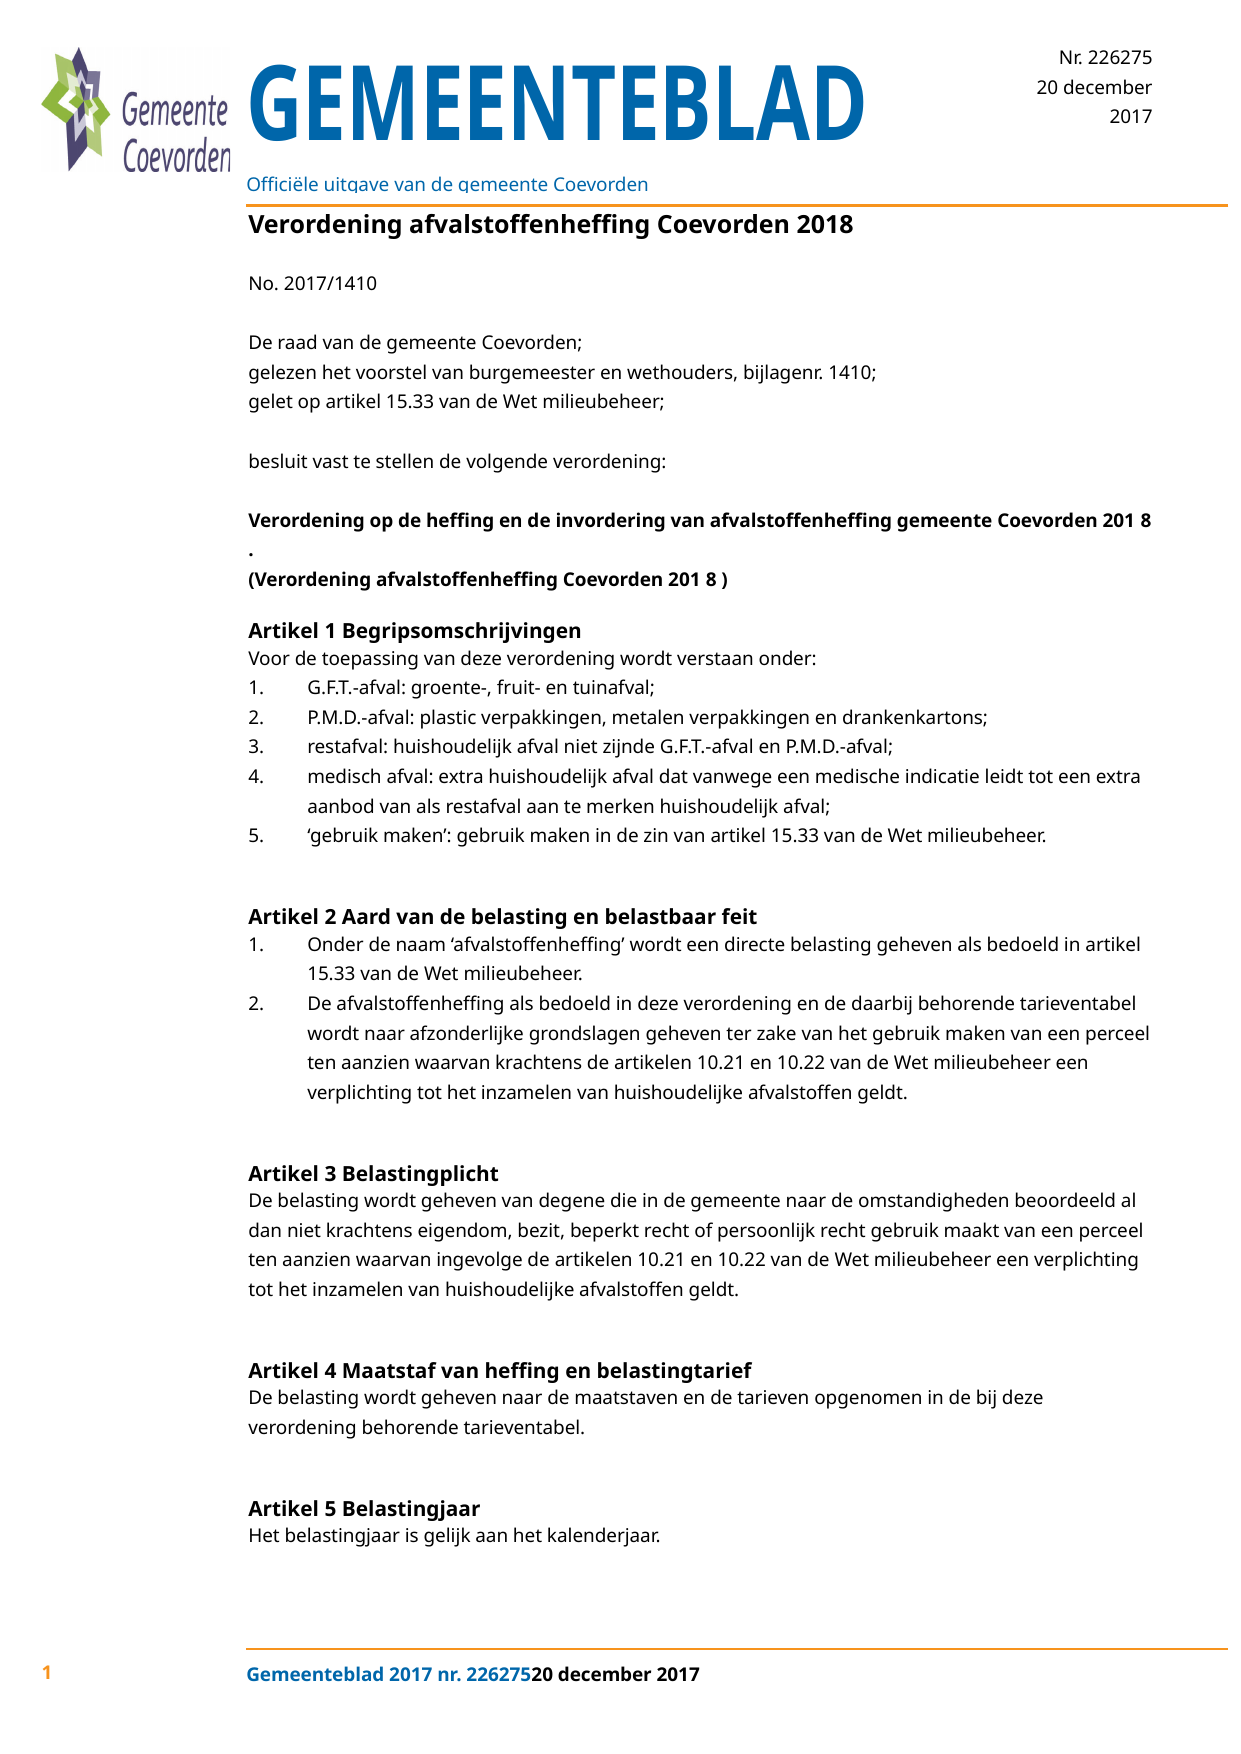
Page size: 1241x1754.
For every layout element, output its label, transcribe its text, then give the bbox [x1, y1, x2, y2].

text De raad van de gemeente Coevorden; [248, 329, 1152, 355]
list restafval: huishoudelijk afval niet zijnde G.F.T.-afval en P.M.D.-afval; [248, 734, 1152, 759]
text gelet op artikel 15.33 van de Wet milieubeheer; [248, 389, 1152, 414]
text Artikel 3 Belastingplicht [248, 1159, 1152, 1187]
text Artikel 4 Maatstaf van heffing en belastingtarief [248, 1356, 1152, 1384]
text De belasting wordt geheven naar de maatstaven en de tarieven opgenomen in de bij deze verordening behorende tarieventabel. [248, 1384, 1152, 1440]
text Verordening op de heffing en de invordering van afvalstoffenheffing gemeente Coevorden 201 8 . [248, 507, 1152, 562]
text Het belastingjaar is gelijk aan het kalenderjaar. [248, 1522, 1152, 1548]
list De afvalstoffenheffing als bedoeld in deze verordening en de daarbij behorende tarieventabel wordt naar afzonderlijke grondslagen geheven ter zake van het gebruik maken van een perceel ten aanzien waarvan krachtens de artikelen 10.21 en 10.22 van de Wet milieubeheer een verplichting tot het inzamelen van huishoudelijke afvalstoffen geldt. [248, 990, 1152, 1104]
list G.F.T.-afval: groente-, fruit- en tuinafval; [248, 674, 1152, 700]
text De belasting wordt geheven van degene die in de gemeente naar de omstandigheden beoordeeld al dan niet krachtens eigendom, bezit, beperkt recht of persoonlijk recht gebruik maakt van een perceel ten aanzien waarvan ingevolge de artikelen 10.21 en 10.22 van de Wet milieubeheer een verplichting tot het inzamelen van huishoudelijke afvalstoffen geldt. [248, 1187, 1152, 1302]
list medisch afval: extra huishoudelijk afval dat vanwege een medische indicatie leidt tot een extra aanbod van als restafval aan te merken huishoudelijk afval; [248, 763, 1152, 819]
picture [41, 47, 231, 172]
list Onder de naam ‘afvalstoffenheffing’ wordt een directe belasting geheven als bedoeld in artikel 15.33 van de Wet milieubeheer. [248, 931, 1152, 986]
text gelezen het voorstel van burgemeester en wethouders, bijlagenr. 1410; [248, 359, 1152, 385]
text Artikel 5 Belastingjaar [248, 1494, 1152, 1522]
text besluit vast te stellen de volgende verordening: [248, 448, 1152, 473]
text Artikel 2 Aard van de belasting en belastbaar feit [248, 902, 1152, 931]
text Voor de toepassing van deze verordening wordt verstaan onder: [248, 645, 1152, 671]
list ‘gebruik maken’: gebruik maken in de zin van artikel 15.33 van de Wet milieubeheer. [248, 822, 1152, 848]
list P.M.D.-afval: plastic verpakkingen, metalen verpakkingen en drankenkartons; [248, 704, 1152, 730]
text No. 2017/1410 [248, 270, 1152, 296]
text Verordening afvalstoffenheffing Coevorden 2018 [248, 207, 1152, 241]
text Artikel 1 Begripsomschrijvingen [248, 617, 1152, 645]
text (Verordening afvalstoffenheffing Coevorden 201 8 ) [248, 566, 1152, 592]
